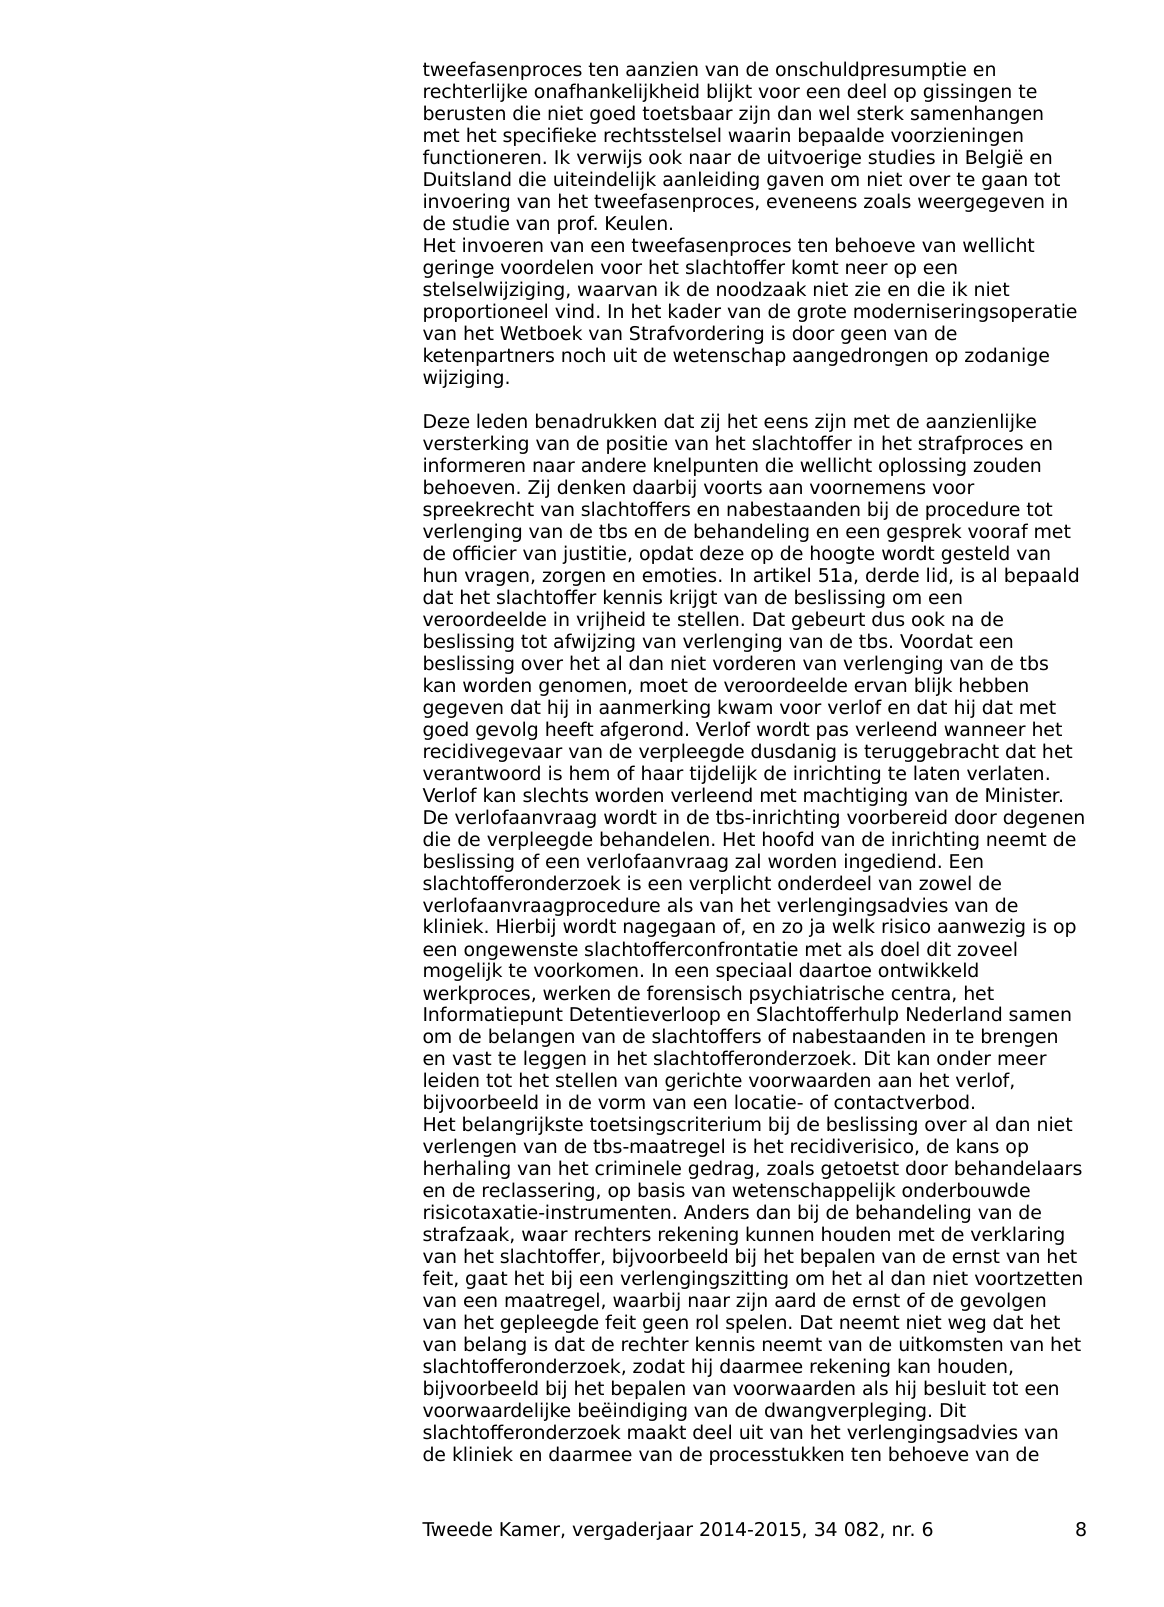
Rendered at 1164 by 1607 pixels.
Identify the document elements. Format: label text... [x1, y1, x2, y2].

text Het invoeren van een tweefasenproces ten behoeve van wellicht geringe voordelen voor het slachtoffer komt neer op een stelselwijziging, waarvan ik de noodzaak niet zie en die ik niet proportioneel vind. In het kader van de grote moderniseringsoperatie van het Wetboek van Strafvordering is door geen van de ketenpartners noch uit de wetenschap aangedrongen op zodanige wijziging. [422, 235, 1087, 389]
text Deze leden benadrukken dat zij het eens zijn met de aanzienlijke versterking van de positie van het slachtoffer in het strafproces en informeren naar andere knelpunten die wellicht oplossing zouden behoeven. Zij denken daarbij voorts aan voornemens voor spreekrecht van slachtoffers en nabestaanden bij de procedure tot verlenging van de tbs en de behandeling en een gesprek vooraf met de officier van justitie, opdat deze op de hoogte wordt gesteld van hun vragen, zorgen en emoties. In artikel 51a, derde lid, is al bepaald dat het slachtoffer kennis krijgt van de beslissing om een veroordeelde in vrijheid te stellen. Dat gebeurt dus ook na de beslissing tot afwijzing van verlenging van de tbs. Voordat een beslissing over het al dan niet vorderen van verlenging van de tbs kan worden genomen, moet de veroordeelde ervan blijk hebben gegeven dat hij in aanmerking kwam voor verlof en dat hij dat met goed gevolg heeft afgerond. Verlof wordt pas verleend wanneer het recidivegevaar van de verpleegde dusdanig is teruggebracht dat het verantwoord is hem of haar tijdelijk de inrichting te laten verlaten. Verlof kan slechts worden verleend met machtiging van de Minister. De verlofaanvraag wordt in de tbs-inrichting voorbereid door degenen die de verpleegde behandelen. Het hoofd van de inrichting neemt de beslissing of een verlofaanvraag zal worden ingediend. Een slachtofferonderzoek is een verplicht onderdeel van zowel de verlofaanvraagprocedure als van het verlengingsadvies van de kliniek. Hierbij wordt nagegaan of, en zo ja welk risico aanwezig is op een ongewenste slachtofferconfrontatie met als doel dit zoveel mogelijk te voorkomen. In een speciaal daartoe ontwikkeld werkproces, werken de forensisch psychiatrische centra, het Informatiepunt Detentieverloop en Slachtofferhulp Nederland samen om de belangen van de slachtoffers of nabestaanden in te brengen en vast te leggen in het slachtofferonderzoek. Dit kan onder meer leiden tot het stellen van gerichte voorwaarden aan het verlof, bijvoorbeeld in de vorm van een locatie- of contactverbod. [422, 411, 1087, 1114]
text Het belangrijkste toetsingscriterium bij de beslissing over al dan niet verlengen van de tbs-maatregel is het recidiverisico, de kans op herhaling van het criminele gedrag, zoals getoetst door behandelaars en de reclassering, op basis van wetenschappelijk onderbouwde risicotaxatie-instrumenten. Anders dan bij de behandeling van de strafzaak, waar rechters rekening kunnen houden met de verklaring van het slachtoffer, bijvoorbeeld bij het bepalen van de ernst van het feit, gaat het bij een verlengingszitting om het al dan niet voortzetten van een maatregel, waarbij naar zijn aard de ernst of de gevolgen van het gepleegde feit geen rol spelen. Dat neemt niet weg dat het van belang is dat de rechter kennis neemt van de uitkomsten van het slachtofferonderzoek, zodat hij daarmee rekening kan houden, bijvoorbeeld bij het bepalen van voorwaarden als hij besluit tot een voorwaardelijke beëindiging van de dwangverpleging. Dit slachtofferonderzoek maakt deel uit van het verlengingsadvies van de kliniek en daarmee van de processtukken ten behoeve van de [422, 1114, 1087, 1466]
text tweefasenproces ten aanzien van de onschuldpresumptie en rechterlijke onafhankelijkheid blijkt voor een deel op gissingen te berusten die niet goed toetsbaar zijn dan wel sterk samenhangen met het specifieke rechtsstelsel waarin bepaalde voorzieningen functioneren. Ik verwijs ook naar de uitvoerige studies in België en Duitsland die uiteindelijk aanleiding gaven om niet over te gaan tot invoering van het tweefasenproces, eveneens zoals weergegeven in de studie van prof. Keulen. [422, 59, 1087, 235]
